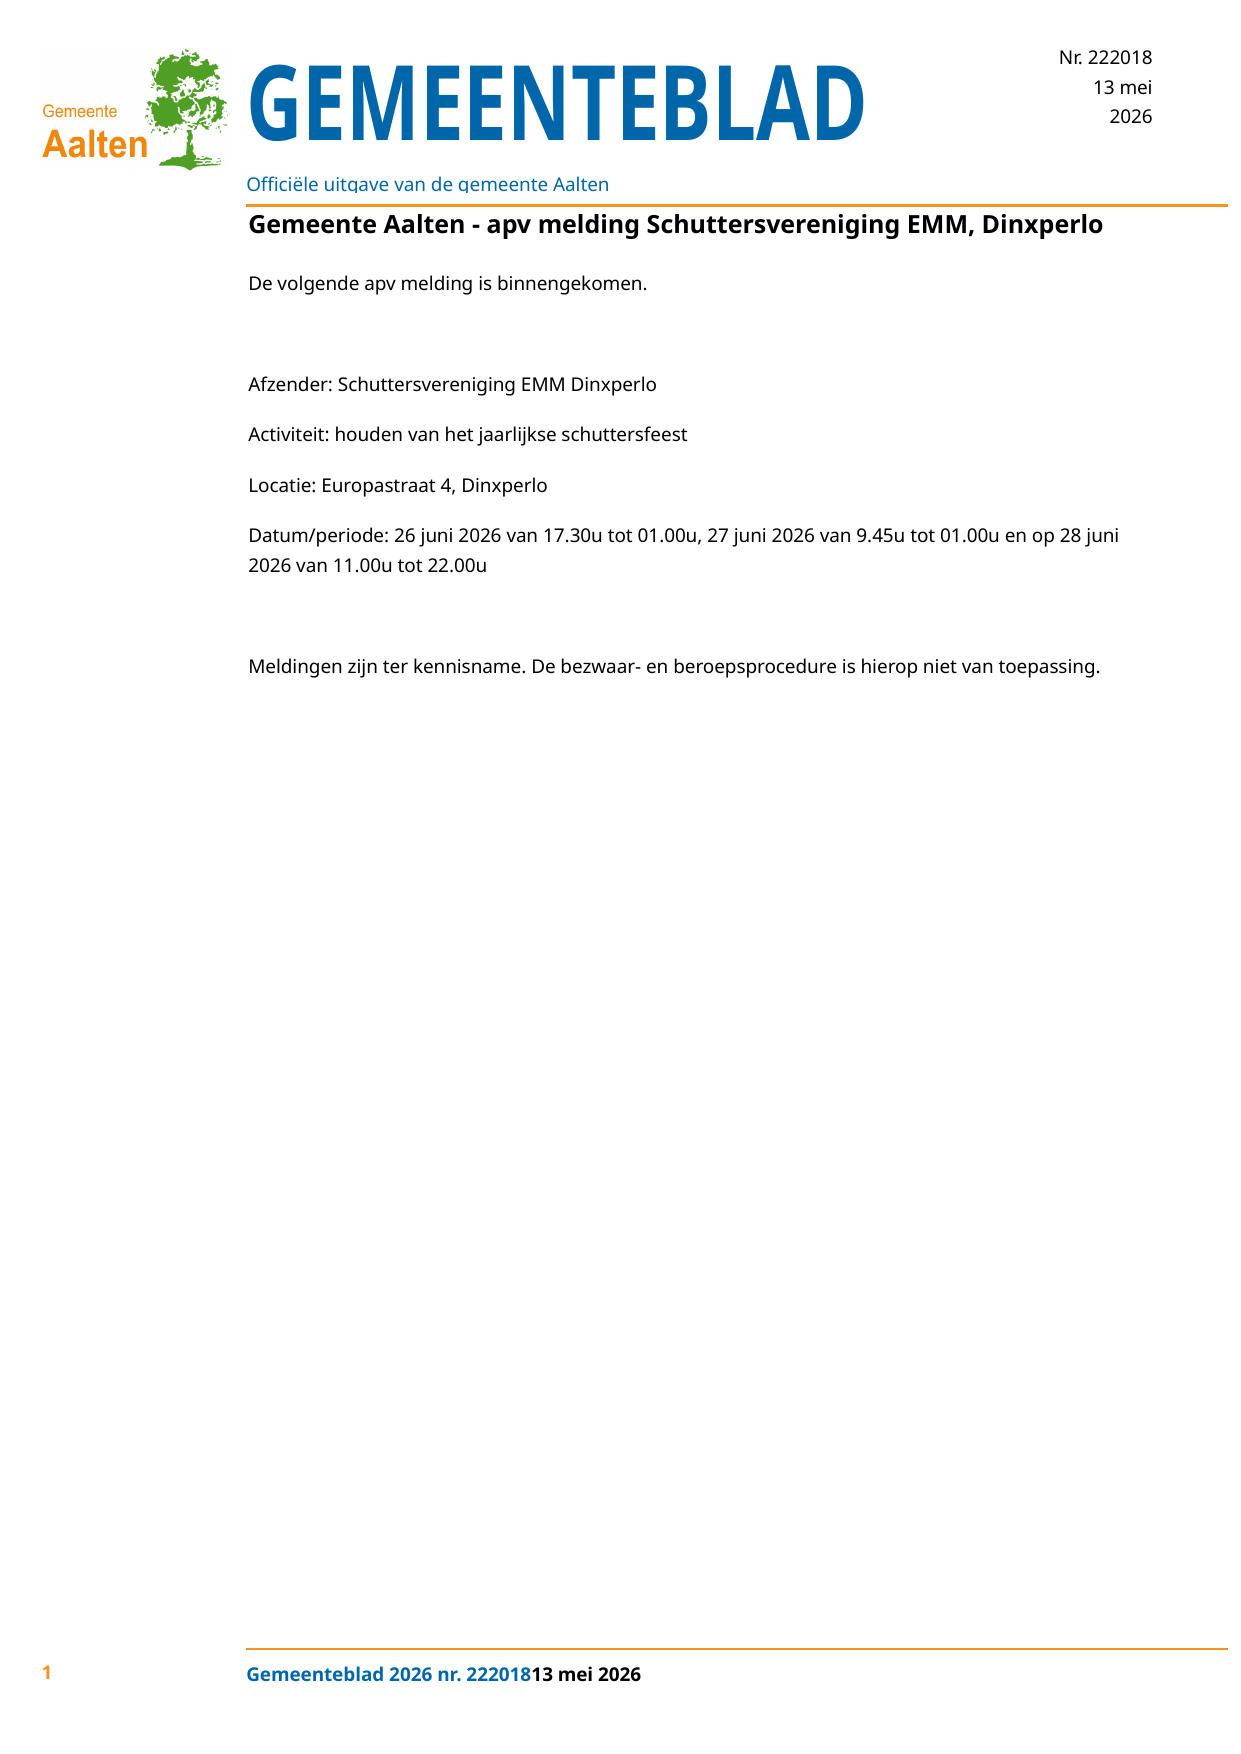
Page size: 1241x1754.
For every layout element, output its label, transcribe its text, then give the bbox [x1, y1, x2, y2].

text Datum/periode: 26 juni 2026 van 17.30u tot 01.00u, 27 juni 2026 van 9.45u tot 01.00u en op 28 juni 2026 van 11.00u tot 22.00u [248, 522, 1152, 578]
text Afzender: Schuttersvereniging EMM Dinxperlo [248, 371, 1152, 397]
text Meldingen zijn ter kennisname. De bezwaar- en beroepsprocedure is hierop niet van toepassing. [248, 653, 1152, 678]
text Gemeente Aalten - apv melding Schuttersvereniging EMM, Dinxperlo [248, 207, 1152, 241]
text De volgende apv melding is binnengekomen. [248, 270, 1152, 296]
text Activiteit: houden van het jaarlijkse schuttersfeest [248, 422, 1152, 447]
picture [41, 47, 231, 172]
text Locatie: Europastraat 4, Dinxperlo [248, 472, 1152, 498]
